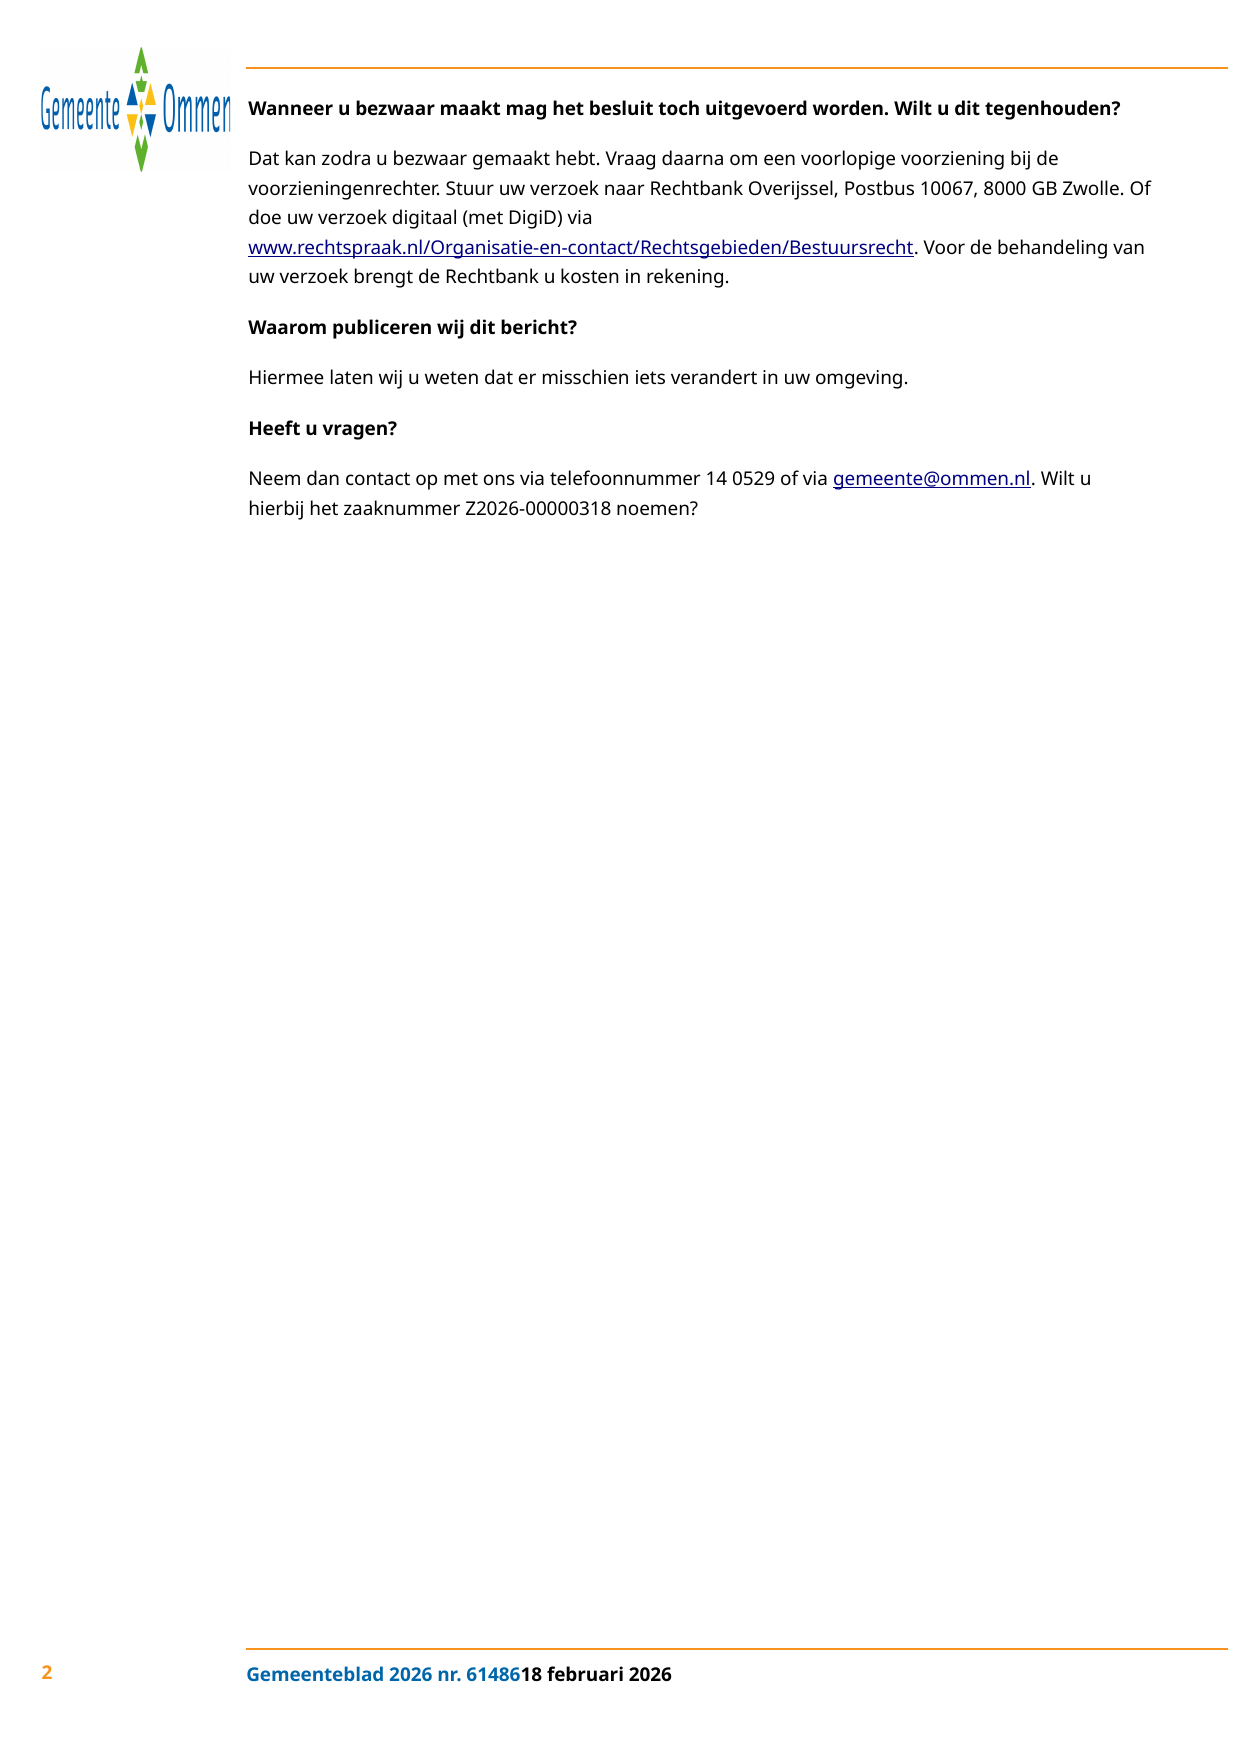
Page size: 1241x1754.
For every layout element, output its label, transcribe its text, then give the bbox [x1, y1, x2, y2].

text Neem dan contact op met ons via telefoonnummer 14 0529 of via gemeente@ommen.nl. Wilt u hierbij het zaaknummer Z2026-00000318 noemen? [248, 465, 1152, 521]
text Hiermee laten wij u weten dat er misschien iets verandert in uw omgeving. [248, 364, 1152, 390]
picture [41, 47, 231, 172]
text Wanneer u bezwaar maakt mag het besluit toch uitgevoerd worden. Wilt u dit tegenhouden? [248, 95, 1152, 121]
text Waarom publiceren wij dit bericht? [248, 314, 1152, 340]
text Dat kan zodra u bezwaar gemaakt hebt. Vraag daarna om een voorlopige voorziening bij de voorzieningenrechter. Stuur uw verzoek naar Rechtbank Overijssel, Postbus 10067, 8000 GB Zwolle. Of doe uw verzoek digitaal (met DigiD) via www.rechtspraak.nl/Organisatie-en-contact/Rechtsgebieden/Bestuursrecht. Voor de behandeling van uw verzoek brengt de Rechtbank u kosten in rekening. [248, 145, 1152, 289]
text Heeft u vragen? [248, 415, 1152, 441]
